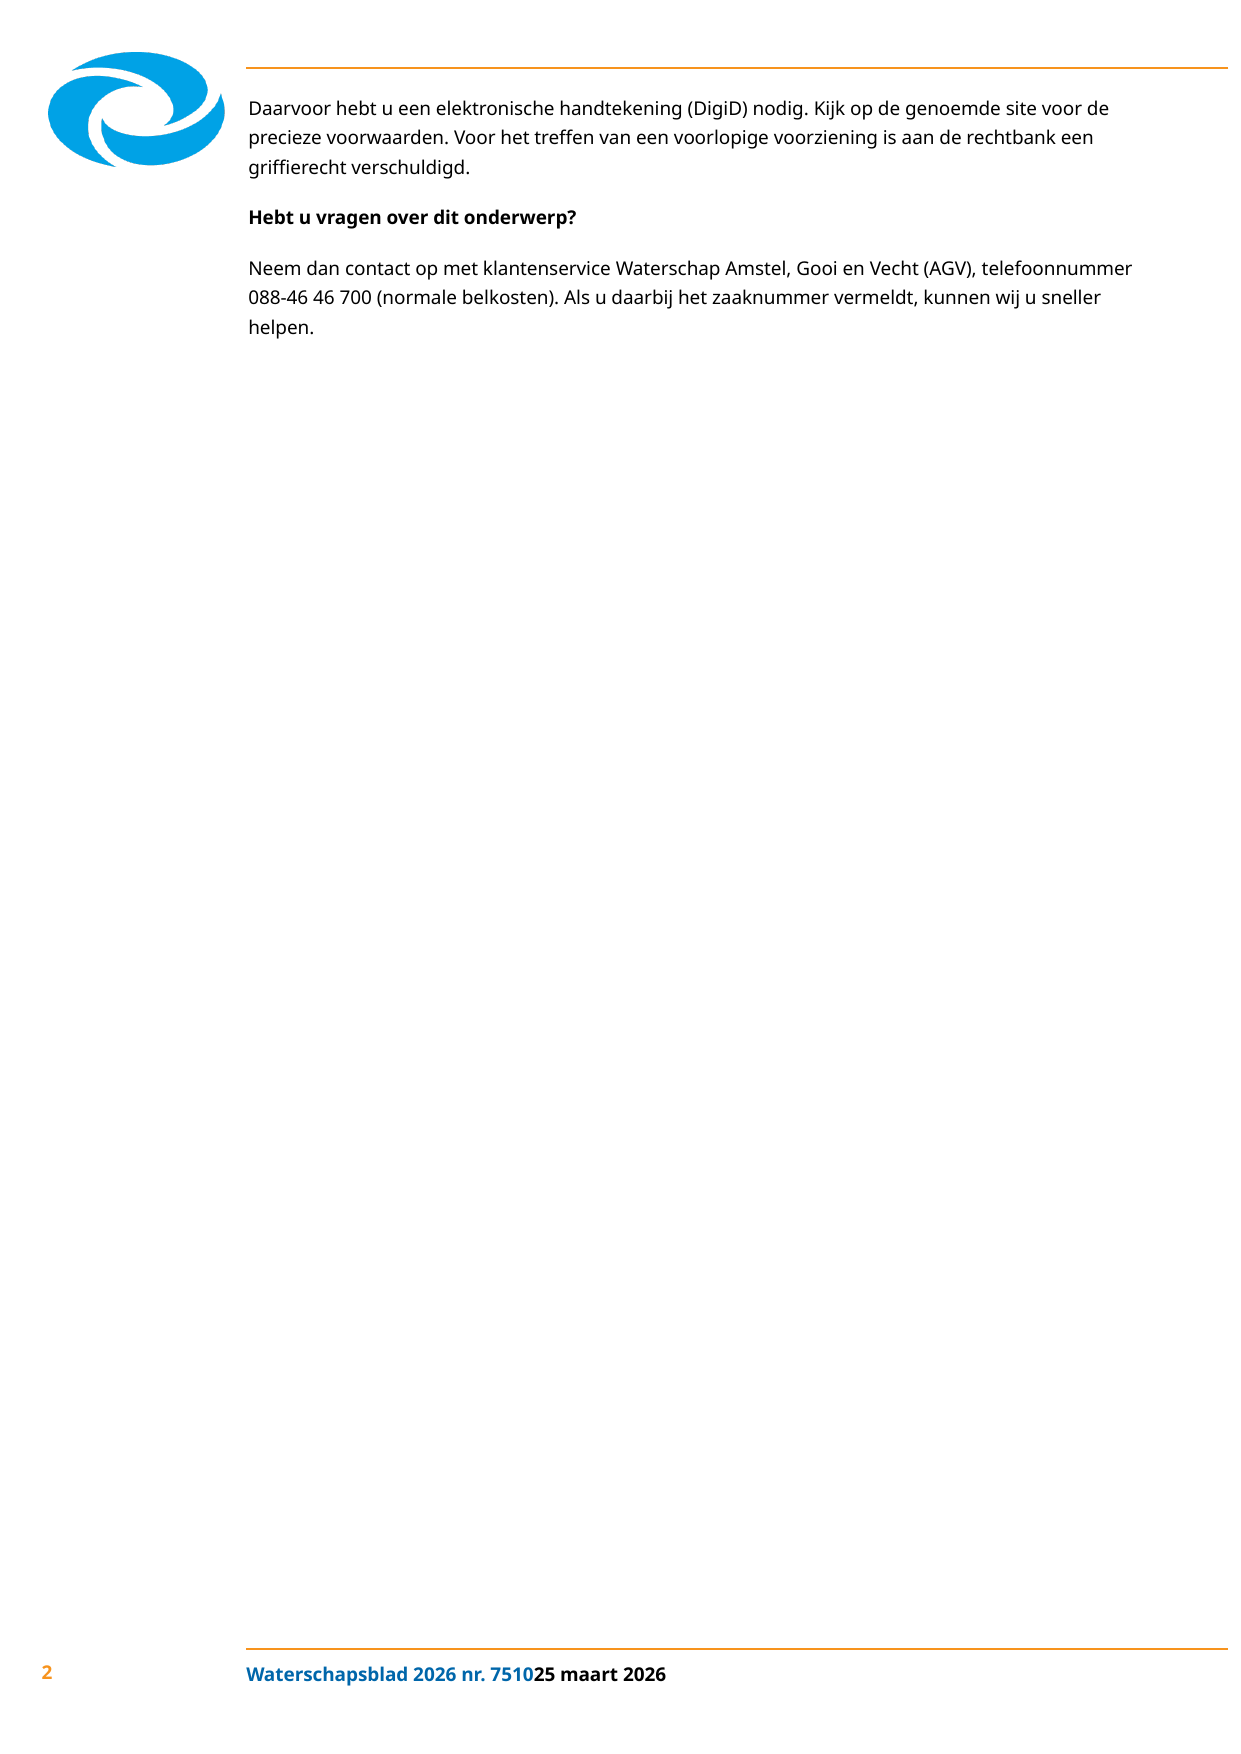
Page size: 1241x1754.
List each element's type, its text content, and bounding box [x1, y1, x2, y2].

text Hebt u vragen over dit onderwerp? [248, 204, 1152, 230]
text Daarvoor hebt u een elektronische handtekening (DigiD) nodig. Kijk op de genoemde site voor de precieze voorwaarden. Voor het treffen van een voorlopige voorziening is aan de rechtbank een griffierecht verschuldigd. [248, 95, 1152, 180]
picture [41, 47, 231, 172]
text Neem dan contact op met klantenservice Waterschap Amstel, Gooi en Vecht (AGV), telefoonnummer 088-46 46 700 (normale belkosten). Als u daarbij het zaaknummer vermeldt, kunnen wij u sneller helpen. [248, 255, 1152, 340]
